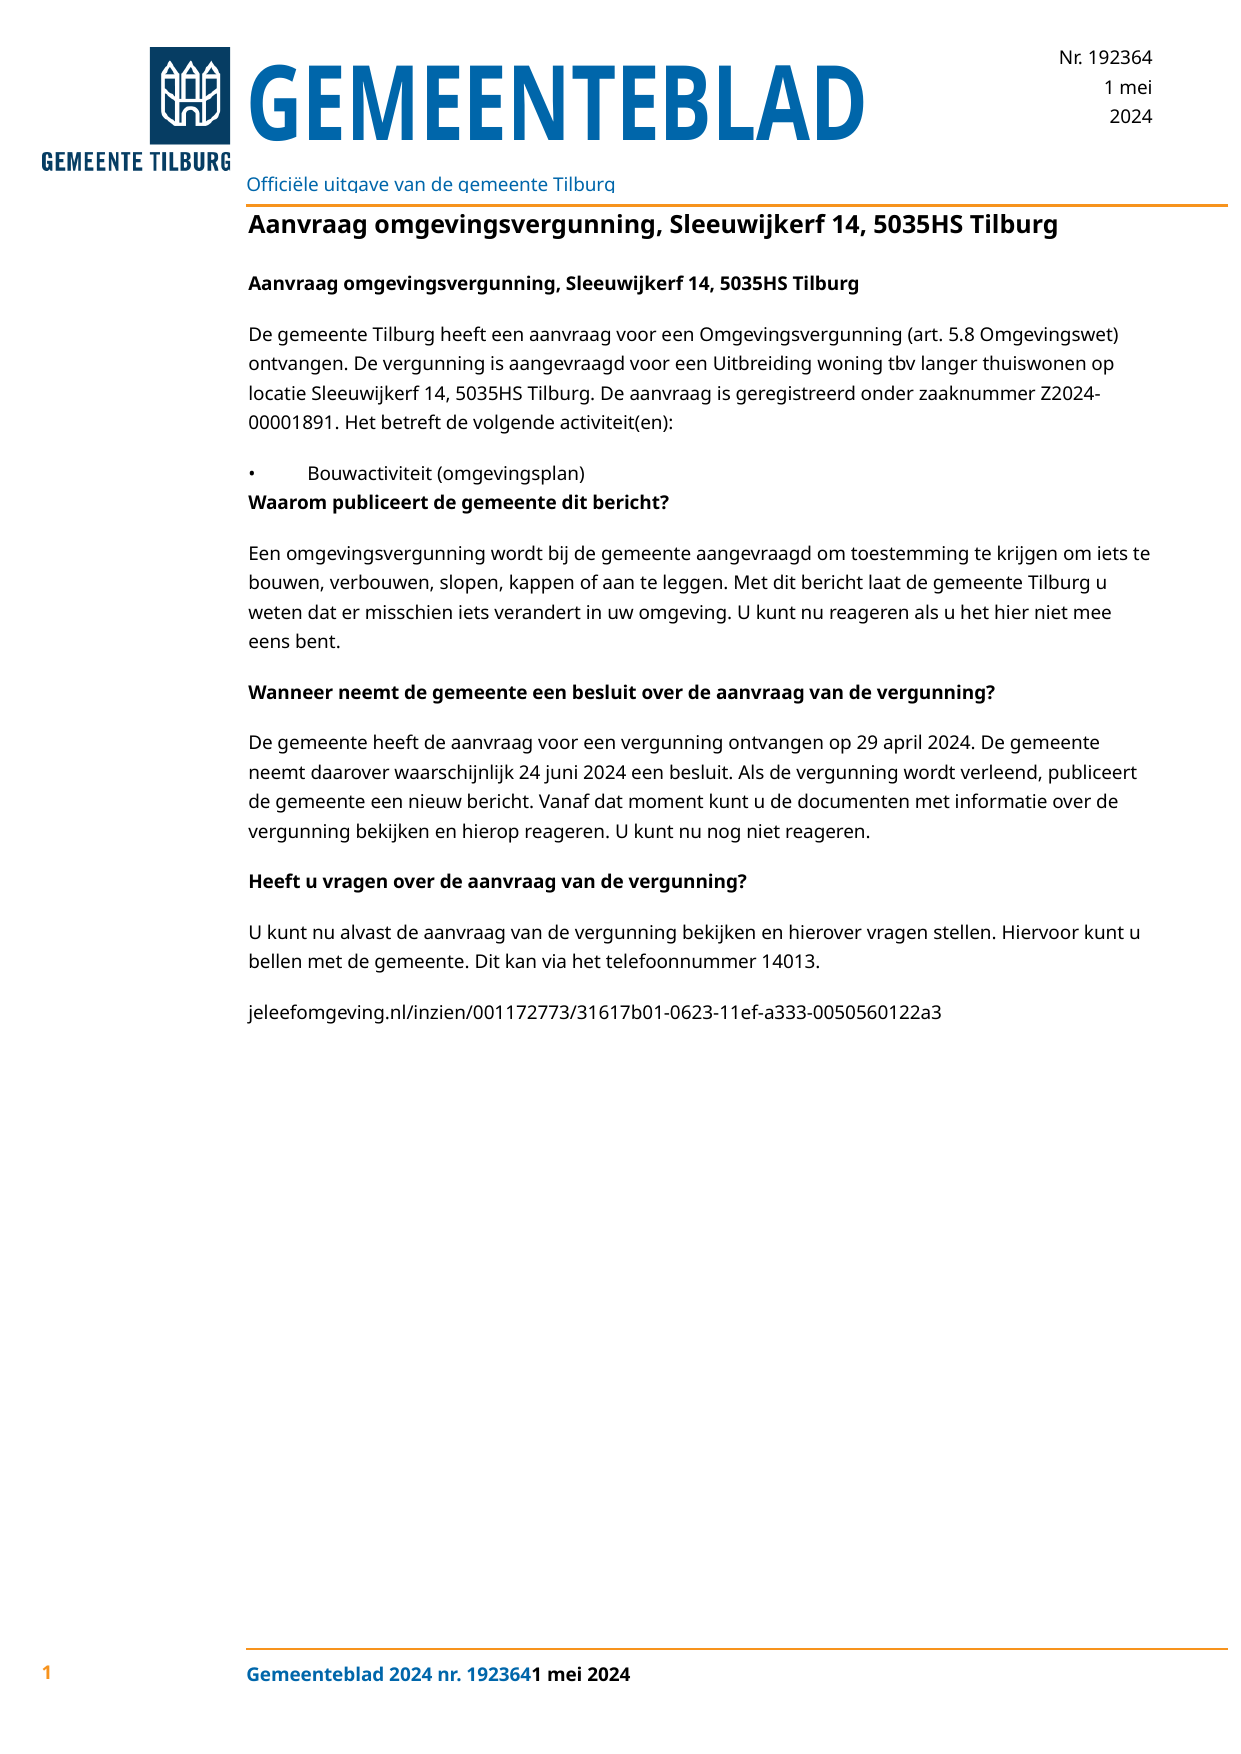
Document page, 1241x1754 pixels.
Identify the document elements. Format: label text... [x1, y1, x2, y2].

text Waarom publiceert de gemeente dit bericht? [248, 489, 1152, 515]
picture [41, 47, 231, 172]
text U kunt nu alvast de aanvraag van de vergunning bekijken en hierover vragen stellen. Hiervoor kunt u bellen met de gemeente. Dit kan via het telefoonnummer 14013. [248, 919, 1152, 974]
text De gemeente heeft de aanvraag voor een vergunning ontvangen op 29 april 2024. De gemeente neemt daarover waarschijnlijk 24 juni 2024 een besluit. Als de vergunning wordt verleend, publiceert de gemeente een nieuw bericht. Vanaf dat moment kunt u de documenten met informatie over de vergunning bekijken en hierop reageren. U kunt nu nog niet reageren. [248, 729, 1152, 844]
text Wanneer neemt de gemeente een besluit over de aanvraag van de vergunning? [248, 679, 1152, 705]
text jeleefomgeving.nl/inzien/001172773/31617b01-0623-11ef-a333-0050560122a3 [248, 999, 1152, 1025]
text De gemeente Tilburg heeft een aanvraag voor een Omgevingsvergunning (art. 5.8 Omgevingswet) ontvangen. De vergunning is aangevraagd voor een Uitbreiding woning tbv langer thuiswonen op locatie Sleeuwijkerf 14, 5035HS Tilburg. De aanvraag is geregistreerd onder zaaknummer Z2024-00001891. Het betreft de volgende activiteit(en): [248, 321, 1152, 435]
list Bouwactiviteit (omgevingsplan) [248, 460, 1152, 486]
text Aanvraag omgevingsvergunning, Sleeuwijkerf 14, 5035HS Tilburg [248, 270, 1152, 296]
text Aanvraag omgevingsvergunning, Sleeuwijkerf 14, 5035HS Tilburg [248, 207, 1152, 241]
text Een omgevingsvergunning wordt bij de gemeente aangevraagd om toestemming te krijgen om iets te bouwen, verbouwen, slopen, kappen of aan te leggen. Met dit bericht laat de gemeente Tilburg u weten dat er misschien iets verandert in uw omgeving. U kunt nu reageren als u het hier niet mee eens bent. [248, 540, 1152, 654]
text Heeft u vragen over de aanvraag van de vergunning? [248, 869, 1152, 894]
